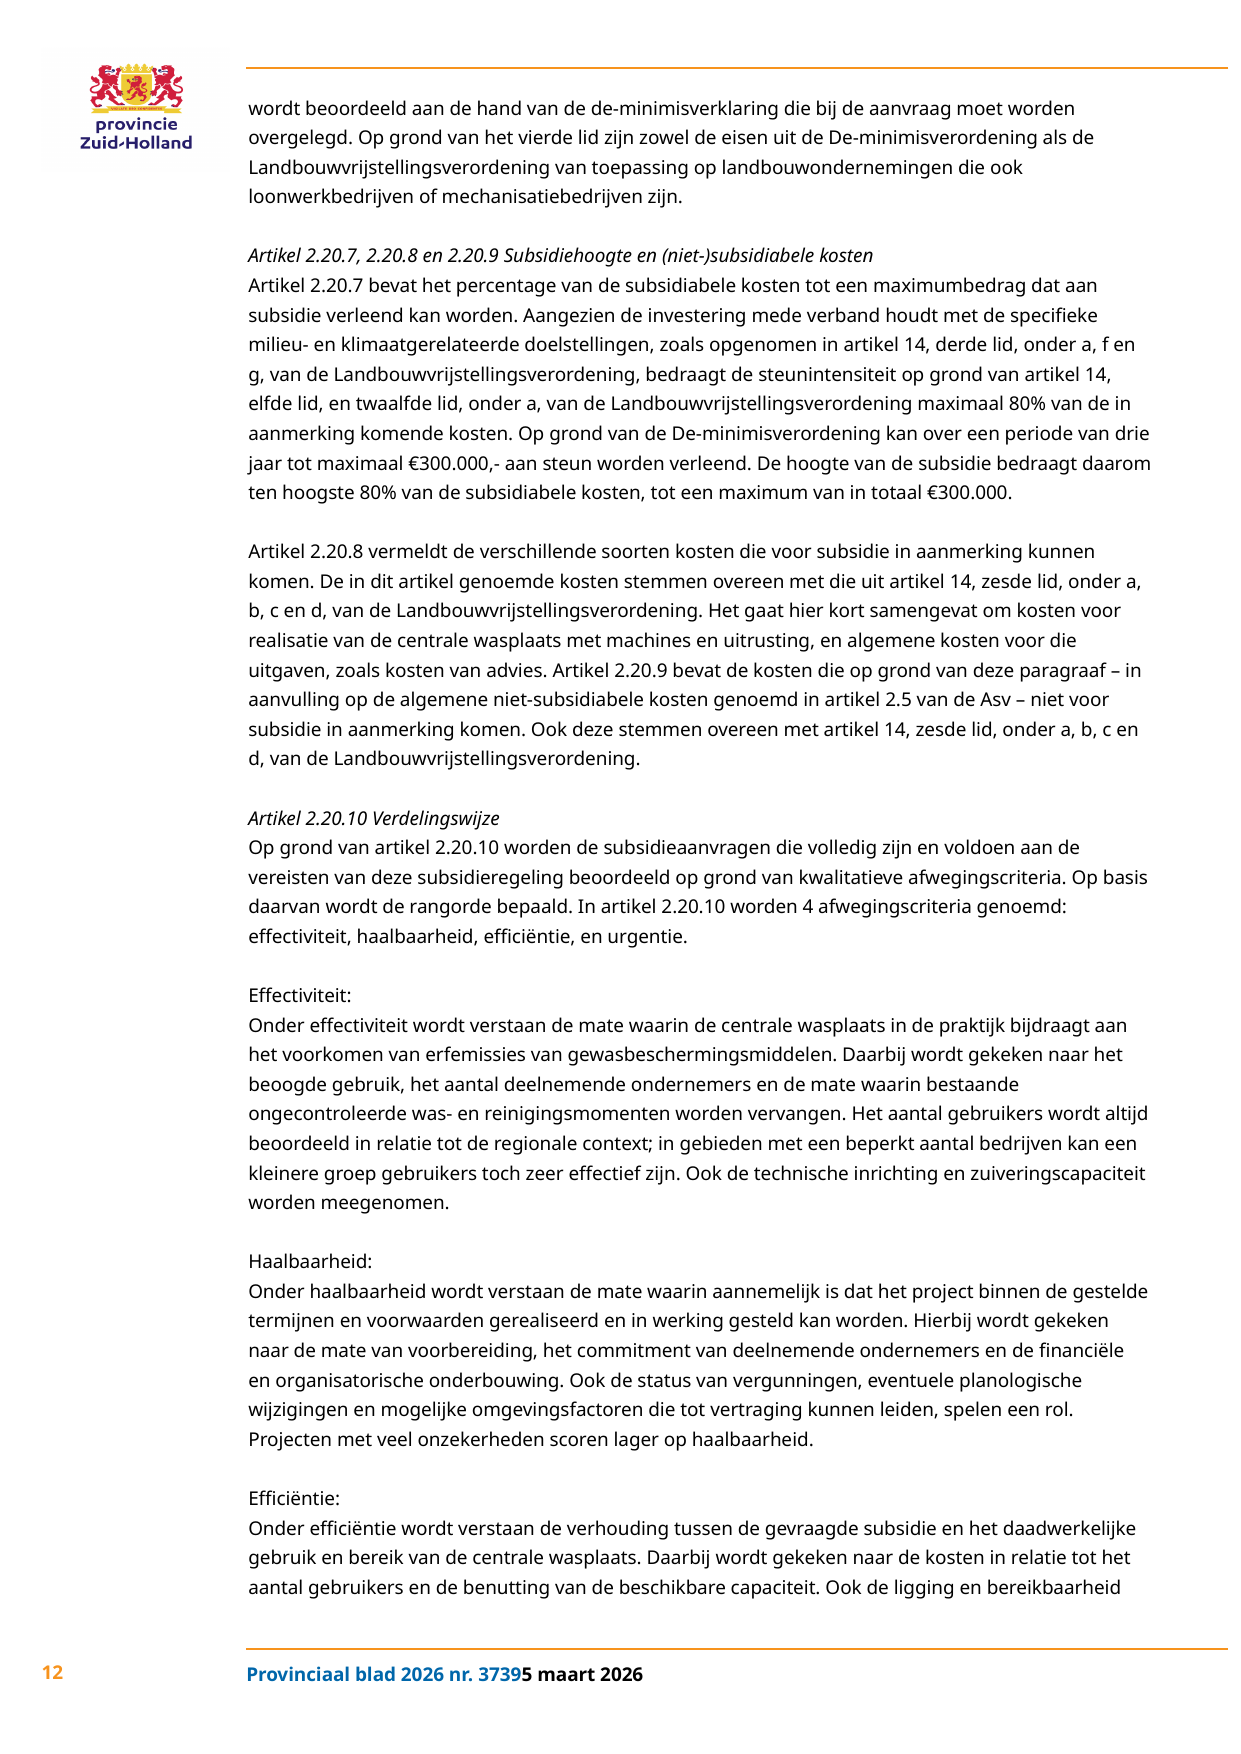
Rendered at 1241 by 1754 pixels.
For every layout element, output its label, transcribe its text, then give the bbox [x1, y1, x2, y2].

text Haalbaarheid: [248, 1248, 1152, 1274]
text Artikel 2.20.7, 2.20.8 en 2.20.9 Subsidiehoogte en (niet-)subsidiabele kosten [248, 243, 1152, 268]
text wordt beoordeeld aan de hand van de de-minimisverklaring die bij de aanvraag moet worden overgelegd. Op grond van het vierde lid zijn zowel de eisen uit de De-minimisverordening als de Landbouwvrijstellingsverordening van toepassing op landbouwondernemingen die ook loonwerkbedrijven of mechanisatiebedrijven zijn. [248, 95, 1152, 209]
picture [41, 47, 231, 172]
text Onder efficiëntie wordt verstaan de verhouding tussen de gevraagde subsidie en het daadwerkelijke gebruik en bereik van de centrale wasplaats. Daarbij wordt gekeken naar de kosten in relatie tot het aantal gebruikers en de benutting van de beschikbare capaciteit. Ook de ligging en bereikbaarheid [248, 1515, 1152, 1600]
text Effectiviteit: [248, 982, 1152, 1008]
text Artikel 2.20.8 vermeldt de verschillende soorten kosten die voor subsidie in aanmerking kunnen komen. De in dit artikel genoemde kosten stemmen overeen met die uit artikel 14, zesde lid, onder a, b, c en d, van de Landbouwvrijstellingsverordening. Het gaat hier kort samengevat om kosten voor realisatie van de centrale wasplaats met machines en uitrusting, en algemene kosten voor die uitgaven, zoals kosten van advies. Artikel 2.20.9 bevat de kosten die op grond van deze paragraaf – in aanvulling op de algemene niet-subsidiabele kosten genoemd in artikel 2.5 van de Asv – niet voor subsidie in aanmerking komen. Ook deze stemmen overeen met artikel 14, zesde lid, onder a, b, c en d, van de Landbouwvrijstellingsverordening. [248, 538, 1152, 771]
text Efficiëntie: [248, 1485, 1152, 1511]
text Onder effectiviteit wordt verstaan de mate waarin de centrale wasplaats in de praktijk bijdraagt aan het voorkomen van erfemissies van gewasbeschermingsmiddelen. Daarbij wordt gekeken naar het beoogde gebruik, het aantal deelnemende ondernemers en de mate waarin bestaande ongecontroleerde was- en reinigingsmomenten worden vervangen. Het aantal gebruikers wordt altijd beoordeeld in relatie tot de regionale context; in gebieden met een beperkt aantal bedrijven kan een kleinere groep gebruikers toch zeer effectief zijn. Ook de technische inrichting en zuiveringscapaciteit worden meegenomen. [248, 1012, 1152, 1215]
text Artikel 2.20.10 Verdelingswijze [248, 805, 1152, 831]
text Op grond van artikel 2.20.10 worden de subsidieaanvragen die volledig zijn en voldoen aan de vereisten van deze subsidieregeling beoordeeld op grond van kwalitatieve afwegingscriteria. Op basis daarvan wordt de rangorde bepaald. In artikel 2.20.10 worden 4 afwegingscriteria genoemd: effectiviteit, haalbaarheid, efficiëntie, en urgentie. [248, 834, 1152, 949]
text Onder haalbaarheid wordt verstaan de mate waarin aannemelijk is dat het project binnen de gestelde termijnen en voorwaarden gerealiseerd en in werking gesteld kan worden. Hierbij wordt gekeken naar de mate van voorbereiding, het commitment van deelnemende ondernemers en de financiële en organisatorische onderbouwing. Ook de status van vergunningen, eventuele planologische wijzigingen en mogelijke omgevingsfactoren die tot vertraging kunnen leiden, spelen een rol. Projecten met veel onzekerheden scoren lager op haalbaarheid. [248, 1278, 1152, 1452]
text Artikel 2.20.7 bevat het percentage van de subsidiabele kosten tot een maximumbedrag dat aan subsidie verleend kan worden. Aangezien de investering mede verband houdt met de specifieke milieu- en klimaatgerelateerde doelstellingen, zoals opgenomen in artikel 14, derde lid, onder a, f en g, van de Landbouwvrijstellingsverordening, bedraagt de steunintensiteit op grond van artikel 14, elfde lid, en twaalfde lid, onder a, van de Landbouwvrijstellingsverordening maximaal 80% van de in aanmerking komende kosten. Op grond van de De-minimisverordening kan over een periode van drie jaar tot maximaal €300.000,- aan steun worden verleend. De hoogte van de subsidie bedraagt daarom ten hoogste 80% van de subsidiabele kosten, tot een maximum van in totaal €300.000. [248, 272, 1152, 505]
